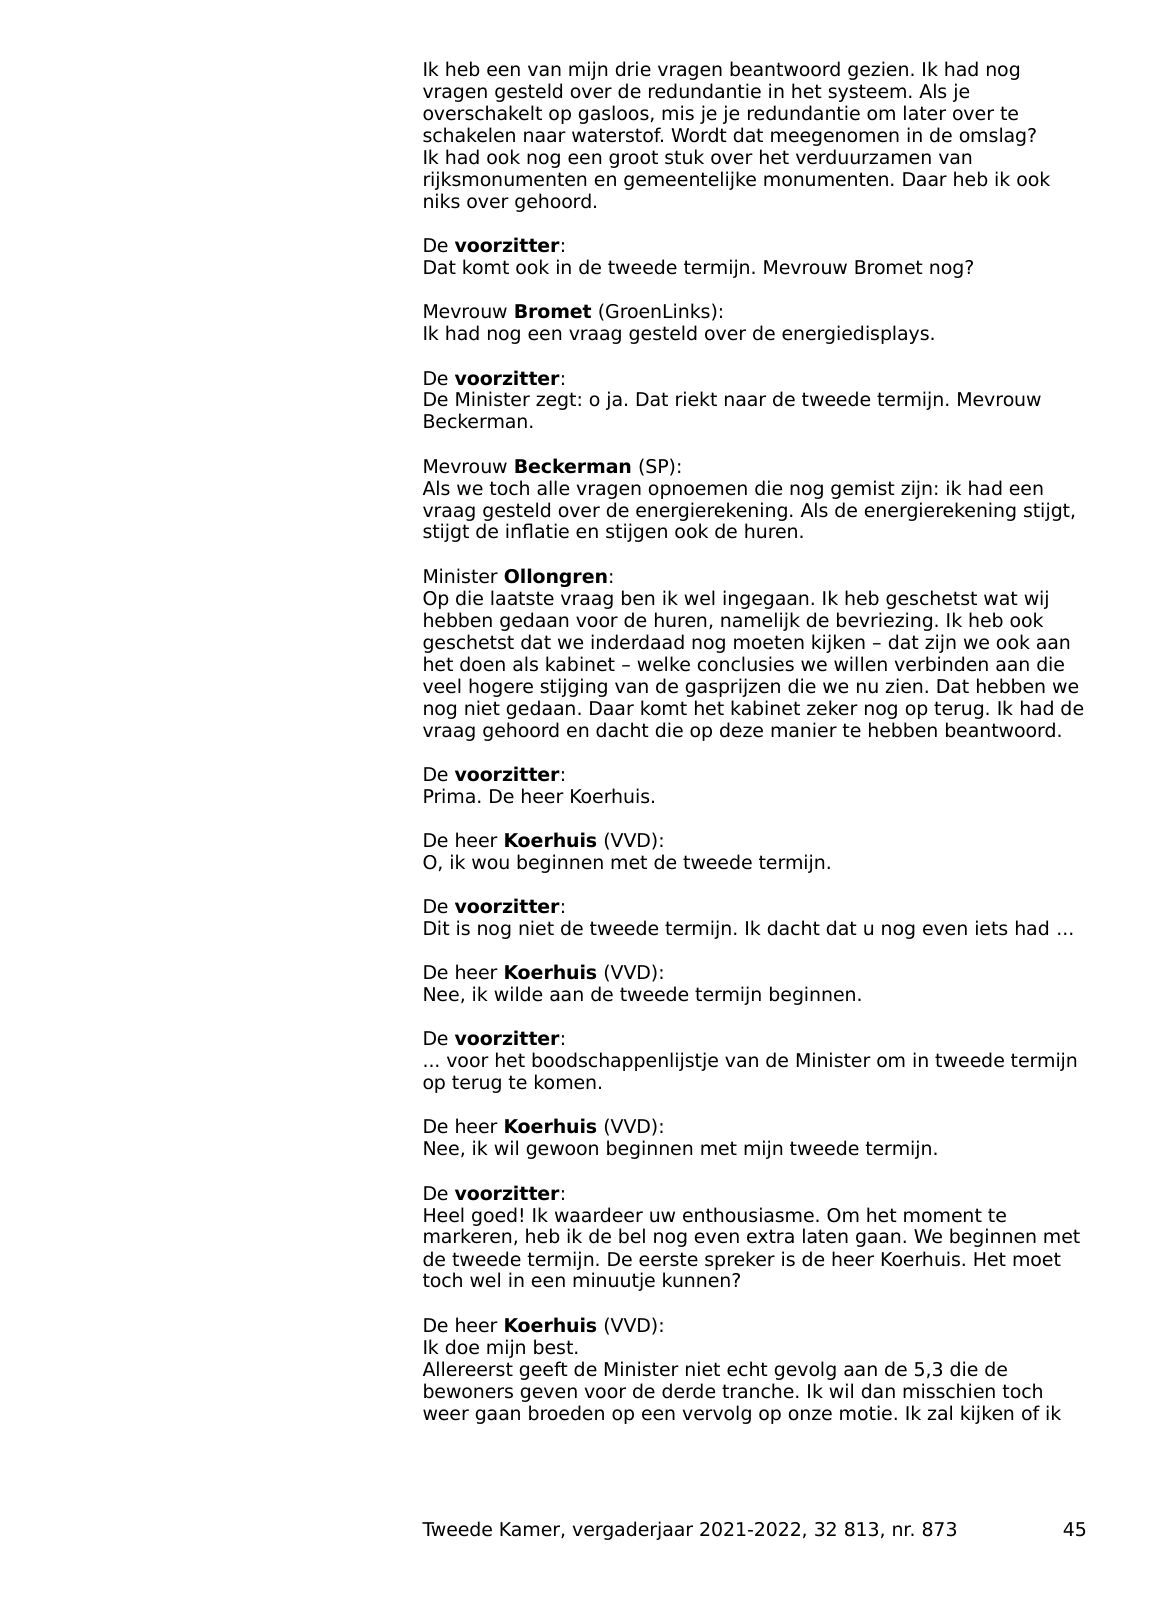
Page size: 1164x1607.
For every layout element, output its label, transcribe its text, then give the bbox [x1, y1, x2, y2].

text De voorzitter: [422, 896, 1087, 918]
text Ik had nog een vraag gesteld over de energiedisplays. [422, 323, 1087, 345]
text De voorzitter: [422, 235, 1087, 257]
text ... voor het boodschappenlijstje van de Minister om in tweede termijn op terug te komen. [422, 1050, 1087, 1094]
text Op die laatste vraag ben ik wel ingegaan. Ik heb geschetst wat wij hebben gedaan voor de huren, namelijk de bevriezing. Ik heb ook geschetst dat we inderdaad nog moeten kijken – dat zijn we ook aan het doen als kabinet – welke conclusies we willen verbinden aan die veel hogere stijging van de gasprijzen die we nu zien. Dat hebben we nog niet gedaan. Daar komt het kabinet zeker nog op terug. Ik had de vraag gehoord en dacht die op deze manier te hebben beantwoord. [422, 588, 1087, 741]
text De heer Koerhuis (VVD): [422, 1314, 1087, 1337]
text Prima. De heer Koerhuis. [422, 786, 1087, 808]
text Mevrouw Beckerman (SP): [422, 456, 1087, 477]
text De voorzitter: [422, 1182, 1087, 1204]
text Heel goed! Ik waardeer uw enthousiasme. Om het moment te markeren, heb ik de bel nog even extra laten gaan. We beginnen met de tweede termijn. De eerste spreker is de heer Koerhuis. Het moet toch wel in een minuutje kunnen? [422, 1204, 1087, 1292]
text Mevrouw Bromet (GroenLinks): [422, 301, 1087, 323]
text Nee, ik wil gewoon beginnen met mijn tweede termijn. [422, 1138, 1087, 1160]
text O, ik wou beginnen met de tweede termijn. [422, 852, 1087, 874]
text Dit is nog niet de tweede termijn. Ik dacht dat u nog even iets had ... [422, 918, 1087, 940]
text Ik had ook nog een groot stuk over het verduurzamen van rijksmonumenten en gemeentelijke monumenten. Daar heb ik ook niks over gehoord. [422, 147, 1087, 213]
text Dat komt ook in de tweede termijn. Mevrouw Bromet nog? [422, 257, 1087, 279]
text Minister Ollongren: [422, 566, 1087, 588]
text De heer Koerhuis (VVD): [422, 830, 1087, 852]
text Allereerst geeft de Minister niet echt gevolg aan de 5,3 die de bewoners geven voor de derde tranche. Ik wil dan misschien toch weer gaan broeden op een vervolg op onze motie. Ik zal kijken of ik [422, 1358, 1087, 1424]
text De Minister zegt: o ja. Dat riekt naar de tweede termijn. Mevrouw Beckerman. [422, 389, 1087, 433]
text Nee, ik wilde aan de tweede termijn beginnen. [422, 984, 1087, 1006]
text De heer Koerhuis (VVD): [422, 1116, 1087, 1138]
text Als we toch alle vragen opnoemen die nog gemist zijn: ik had een vraag gesteld over de energierekening. Als de energierekening stijgt, stijgt de inflatie en stijgen ook de huren. [422, 477, 1087, 543]
text De heer Koerhuis (VVD): [422, 962, 1087, 984]
text De voorzitter: [422, 764, 1087, 786]
text De voorzitter: [422, 367, 1087, 389]
text Ik doe mijn best. [422, 1337, 1087, 1358]
text Ik heb een van mijn drie vragen beantwoord gezien. Ik had nog vragen gesteld over de redundantie in het systeem. Als je overschakelt op gasloos, mis je je redundantie om later over te schakelen naar waterstof. Wordt dat meegenomen in de omslag? [422, 59, 1087, 147]
text De voorzitter: [422, 1028, 1087, 1050]
